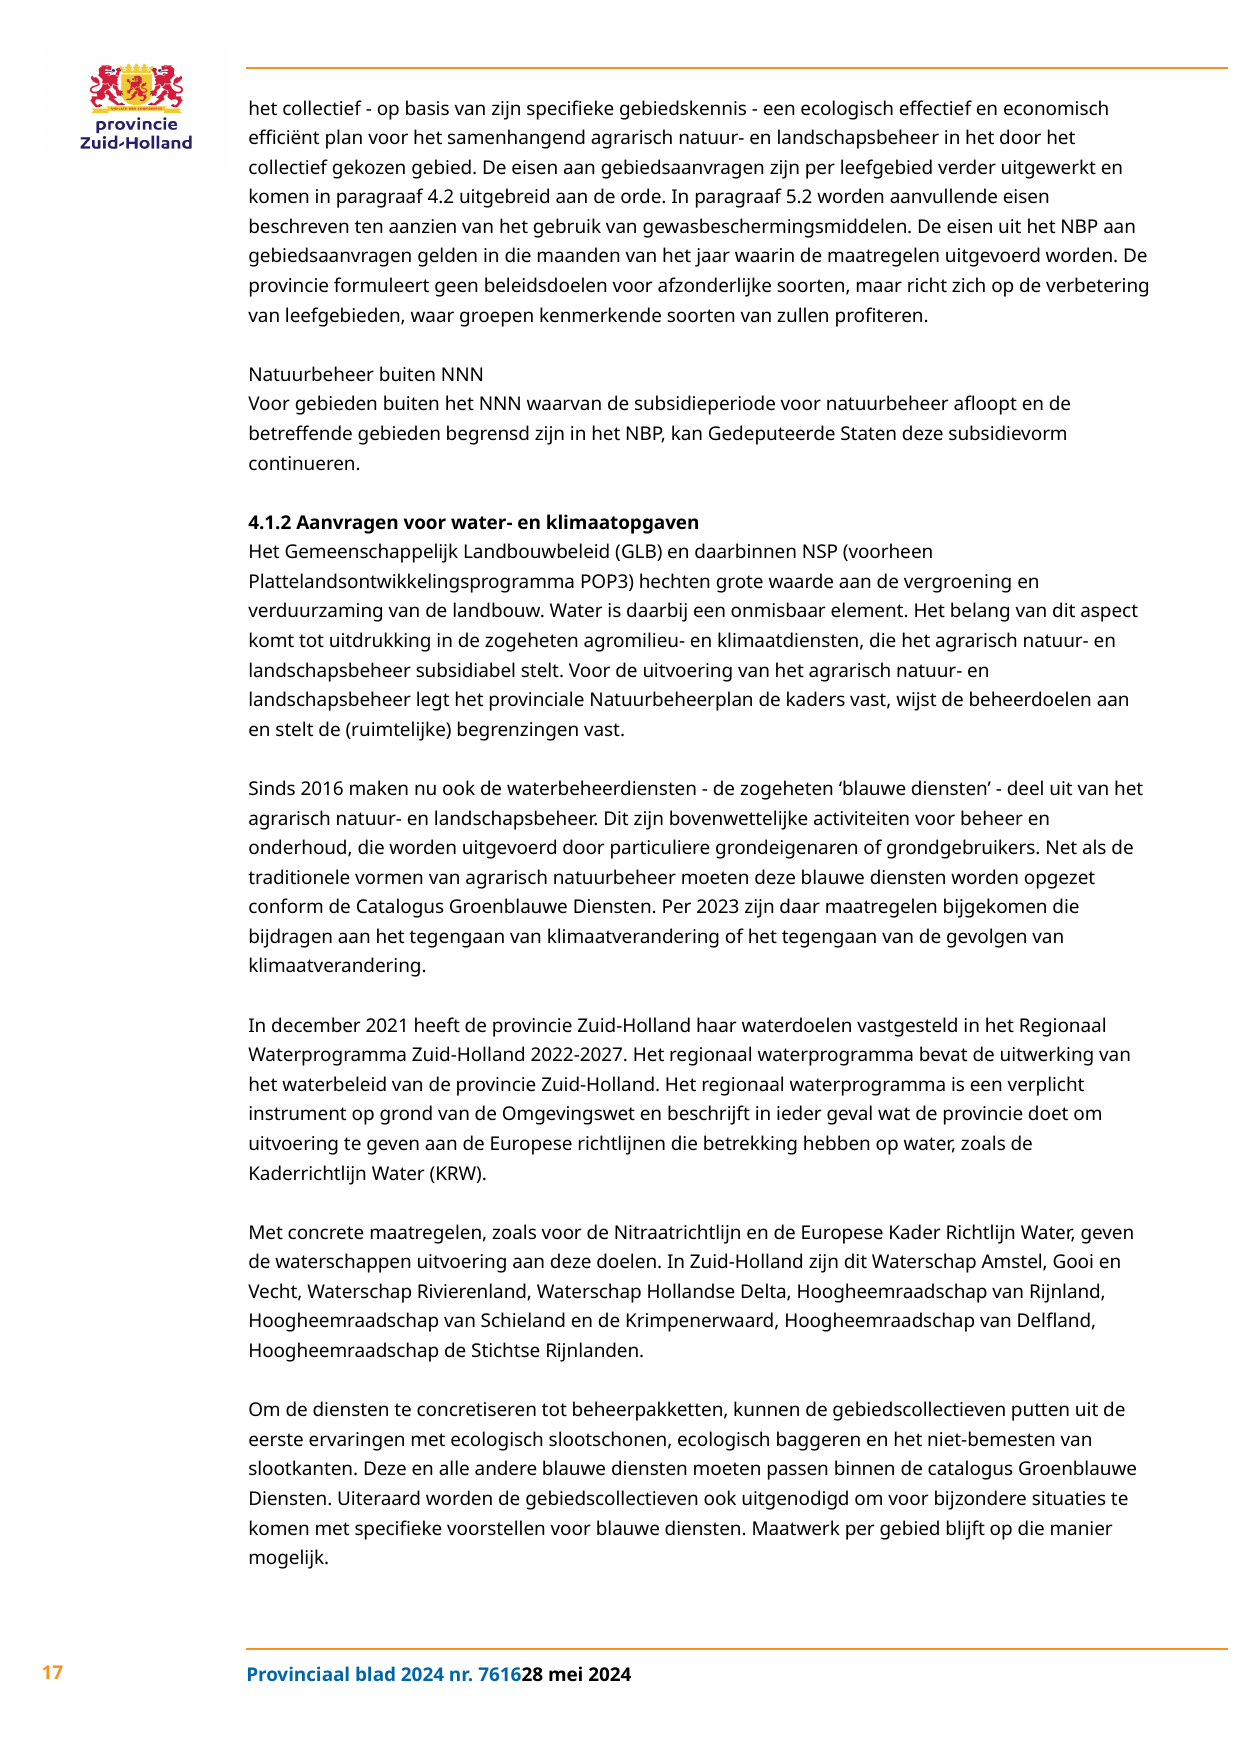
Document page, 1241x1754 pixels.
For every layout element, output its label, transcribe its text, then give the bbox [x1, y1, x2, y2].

text In december 2021 heeft de provincie Zuid-Holland haar waterdoelen vastgesteld in het Regionaal Waterprogramma Zuid-Holland 2022-2027. Het regionaal waterprogramma bevat de uitwerking van het waterbeleid van de provincie Zuid-Holland. Het regionaal waterprogramma is een verplicht instrument op grond van de Omgevingswet en beschrijft in ieder geval wat de provincie doet om uitvoering te geven aan de Europese richtlijnen die betrekking hebben op water, zoals de Kaderrichtlijn Water (KRW). [248, 1012, 1152, 1186]
text Met concrete maatregelen, zoals voor de Nitraatrichtlijn en de Europese Kader Richtlijn Water, geven de waterschappen uitvoering aan deze doelen. In Zuid-Holland zijn dit Waterschap Amstel, Gooi en Vecht, Waterschap Rivierenland, Waterschap Hollandse Delta, Hoogheemraadschap van Rijnland, Hoogheemraadschap van Schieland en de Krimpenerwaard, Hoogheemraadschap van Delfland, Hoogheemraadschap de Stichtse Rijnlanden. [248, 1219, 1152, 1363]
text Het Gemeenschappelijk Landbouwbeleid (GLB) en daarbinnen NSP (voorheen Plattelandsontwikkelingsprogramma POP3) hechten grote waarde aan de vergroening en verduurzaming van de landbouw. Water is daarbij een onmisbaar element. Het belang van dit aspect komt tot uitdrukking in de zogeheten agromilieu- en klimaatdiensten, die het agrarisch natuur- en landschapsbeheer subsidiabel stelt. Voor de uitvoering van het agrarisch natuur- en landschapsbeheer legt het provinciale Natuurbeheerplan de kaders vast, wijst de beheerdoelen aan en stelt de (ruimtelijke) begrenzingen vast. [248, 538, 1152, 742]
text Sinds 2016 maken nu ook de waterbeheerdiensten - de zogeheten ‘blauwe diensten’ - deel uit van het agrarisch natuur- en landschapsbeheer. Dit zijn bovenwettelijke activiteiten voor beheer en onderhoud, die worden uitgevoerd door particuliere grondeigenaren of grondgebruikers. Net als de traditionele vormen van agrarisch natuurbeheer moeten deze blauwe diensten worden opgezet conform de Catalogus Groenblauwe Diensten. Per 2023 zijn daar maatregelen bijgekomen die bijdragen aan het tegengaan van klimaatverandering of het tegengaan van de gevolgen van klimaatverandering. [248, 775, 1152, 978]
text het collectief - op basis van zijn specifieke gebiedskennis - een ecologisch effectief en economisch efficiënt plan voor het samenhangend agrarisch natuur- en landschapsbeheer in het door het collectief gekozen gebied. De eisen aan gebiedsaanvragen zijn per leefgebied verder uitgewerkt en komen in paragraaf 4.2 uitgebreid aan de orde. In paragraaf 5.2 worden aanvullende eisen beschreven ten aanzien van het gebruik van gewasbeschermingsmiddelen. De eisen uit het NBP aan gebiedsaanvragen gelden in die maanden van het jaar waarin de maatregelen uitgevoerd worden. De provincie formuleert geen beleidsdoelen voor afzonderlijke soorten, maar richt zich op de verbetering van leefgebieden, waar groepen kenmerkende soorten van zullen profiteren. [248, 95, 1152, 328]
text Om de diensten te concretiseren tot beheerpakketten, kunnen de gebiedscollectieven putten uit de eerste ervaringen met ecologisch slootschonen, ecologisch baggeren en het niet-bemesten van slootkanten. Deze en alle andere blauwe diensten moeten passen binnen de catalogus Groenblauwe Diensten. Uiteraard worden de gebiedscollectieven ook uitgenodigd om voor bijzondere situaties te komen met specifieke voorstellen voor blauwe diensten. Maatwerk per gebied blijft op die manier mogelijk. [248, 1396, 1152, 1570]
picture [41, 47, 231, 172]
text Natuurbeheer buiten NNN [248, 361, 1152, 387]
text 4.1.2 Aanvragen voor water- en klimaatopgaven [248, 509, 1152, 535]
text Voor gebieden buiten het NNN waarvan de subsidieperiode voor natuurbeheer afloopt en de betreffende gebieden begrensd zijn in het NBP, kan Gedeputeerde Staten deze subsidievorm continueren. [248, 391, 1152, 476]
